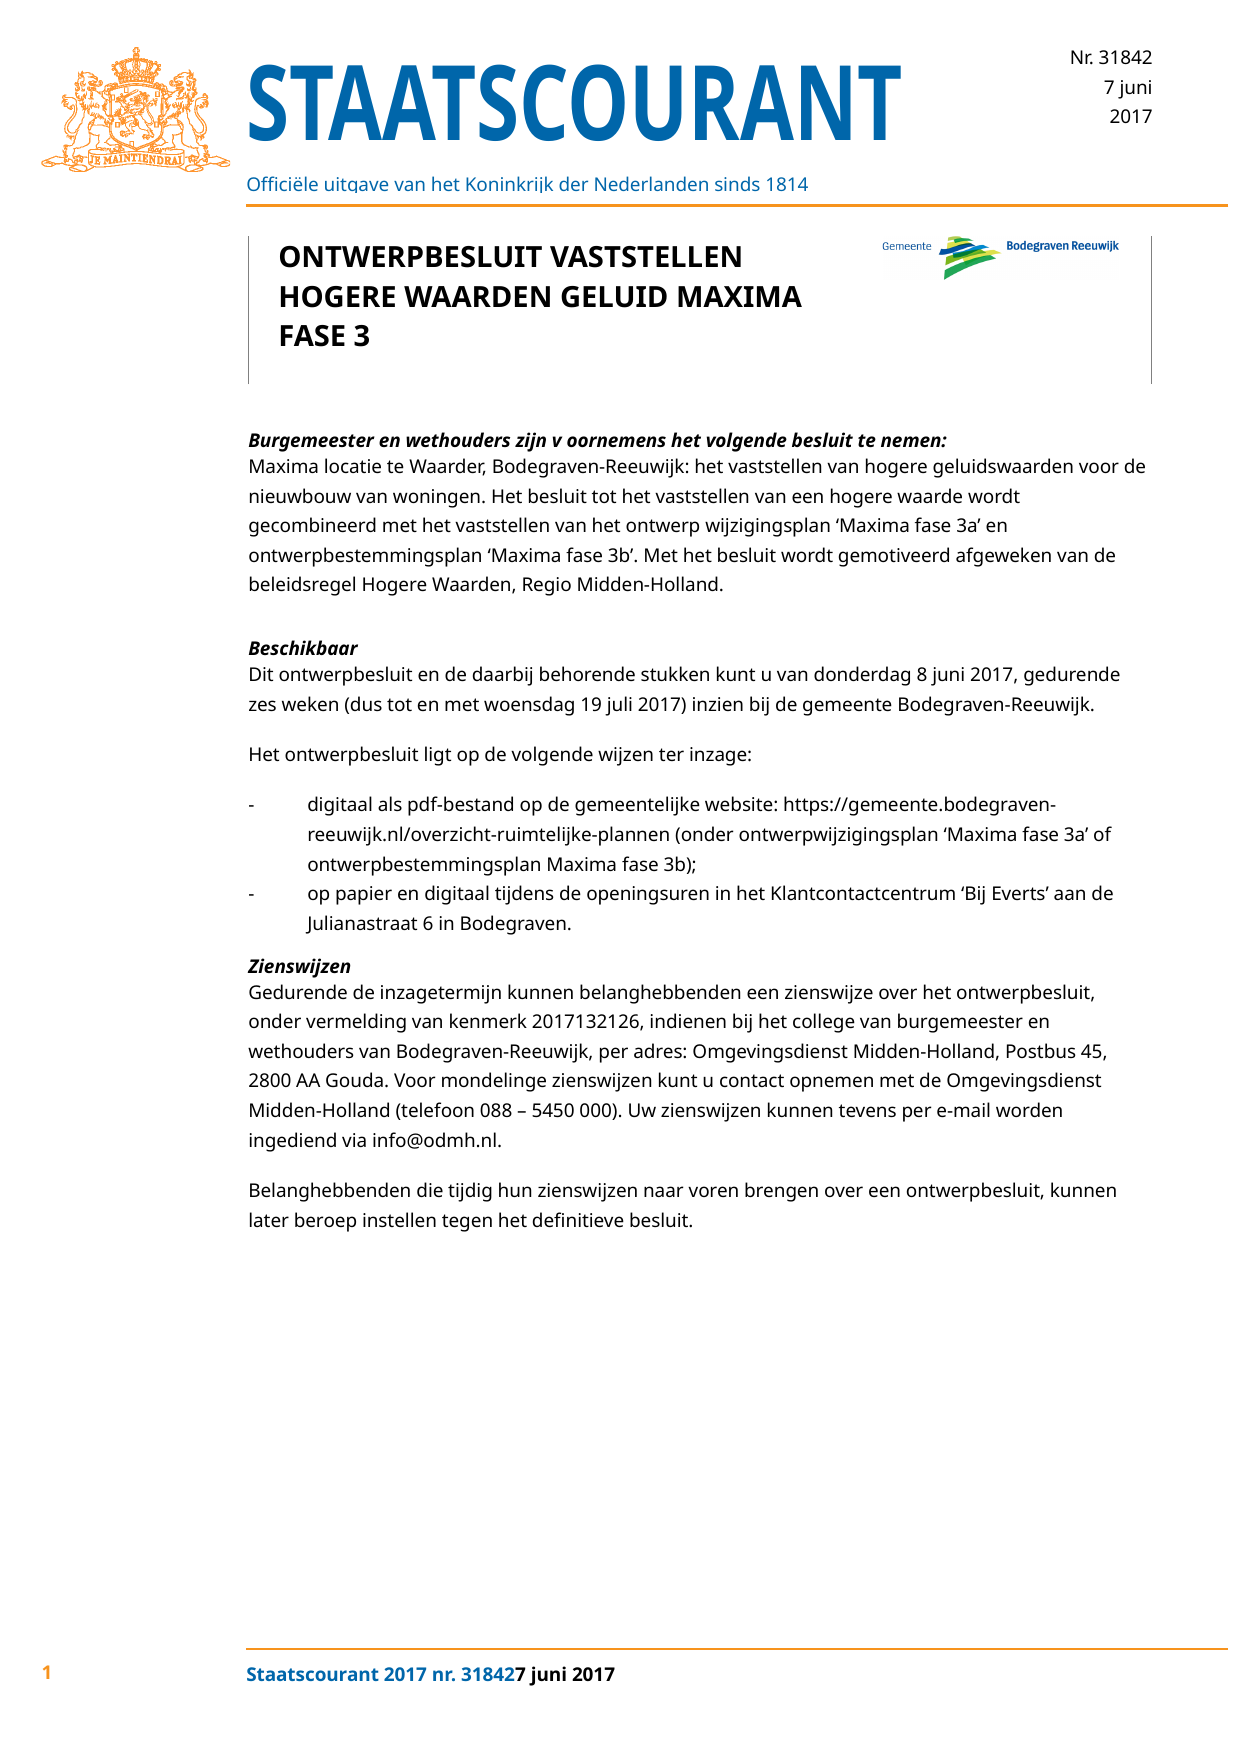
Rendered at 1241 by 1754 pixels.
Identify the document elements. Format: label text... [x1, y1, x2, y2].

text Het ontwerpbesluit ligt op de volgende wijzen ter inzage: [248, 741, 1152, 767]
list op papier en digitaal tijdens de openingsuren in het Klantcontactcentrum ‘Bij Everts’ aan de Julianastraat 6 in Bodegraven. [248, 880, 1152, 936]
text Beschikbaar [248, 636, 1152, 661]
table_header ONTWERPBESLUIT VASTSTELLEN HOGERE WAARDEN GELUID MAXIMA FASE 3 [249, 236, 850, 384]
text Belanghebbenden die tijdig hun zienswijzen naar voren brengen over een ontwerpbesluit, kunnen later beroep instellen tegen het definitieve besluit. [248, 1177, 1152, 1232]
text Zienswijzen [248, 953, 1152, 979]
text Burgemeester en wethouders zijn v oornemens het volgende besluit te nemen: [248, 427, 1152, 453]
picture [882, 236, 1119, 280]
list digitaal als pdf-bestand op de gemeentelijke website: https://gemeente.bodegraven-reeuwijk.nl/overzicht-ruimtelijke-plannen (onder ontwerpwijzigingsplan ‘Maxima fase 3a’ of ontwerpbestemmingsplan Maxima fase 3b); [248, 792, 1152, 877]
picture [41, 47, 231, 172]
text Dit ontwerpbesluit en de daarbij behorende stukken kunt u van donderdag 8 juni 2017, gedurende zes weken (dus tot en met woensdag 19 juli 2017) inzien bij de gemeente Bodegraven-Reeuwijk. [248, 661, 1152, 717]
text Gedurende de inzagetermijn kunnen belanghebbenden een zienswijze over het ontwerpbesluit, onder vermelding van kenmerk 2017132126, indienen bij het college van burgemeester en wethouders van Bodegraven-Reeuwijk, per adres: Omgevingsdienst Midden-Holland, Postbus 45, 2800 AA Gouda. Voor mondelinge zienswijzen kunt u contact opnemen met de Omgevingsdienst Midden-Holland (telefoon 088 – 5450 000). Uw zienswijzen kunnen tevens per e-mail worden ingediend via info@odmh.nl. [248, 979, 1152, 1152]
table_header [850, 236, 1151, 384]
text Maxima locatie te Waarder, Bodegraven-Reeuwijk: het vaststellen van hogere geluidswaarden voor de nieuwbouw van woningen. Het besluit tot het vaststellen van een hogere waarde wordt gecombineerd met het vaststellen van het ontwerp wijzigingsplan ‘Maxima fase 3a’ en ontwerpbestemmingsplan ‘Maxima fase 3b’. Met het besluit wordt gemotiveerd afgeweken van de beleidsregel Hogere Waarden, Regio Midden-Holland. [248, 453, 1152, 597]
